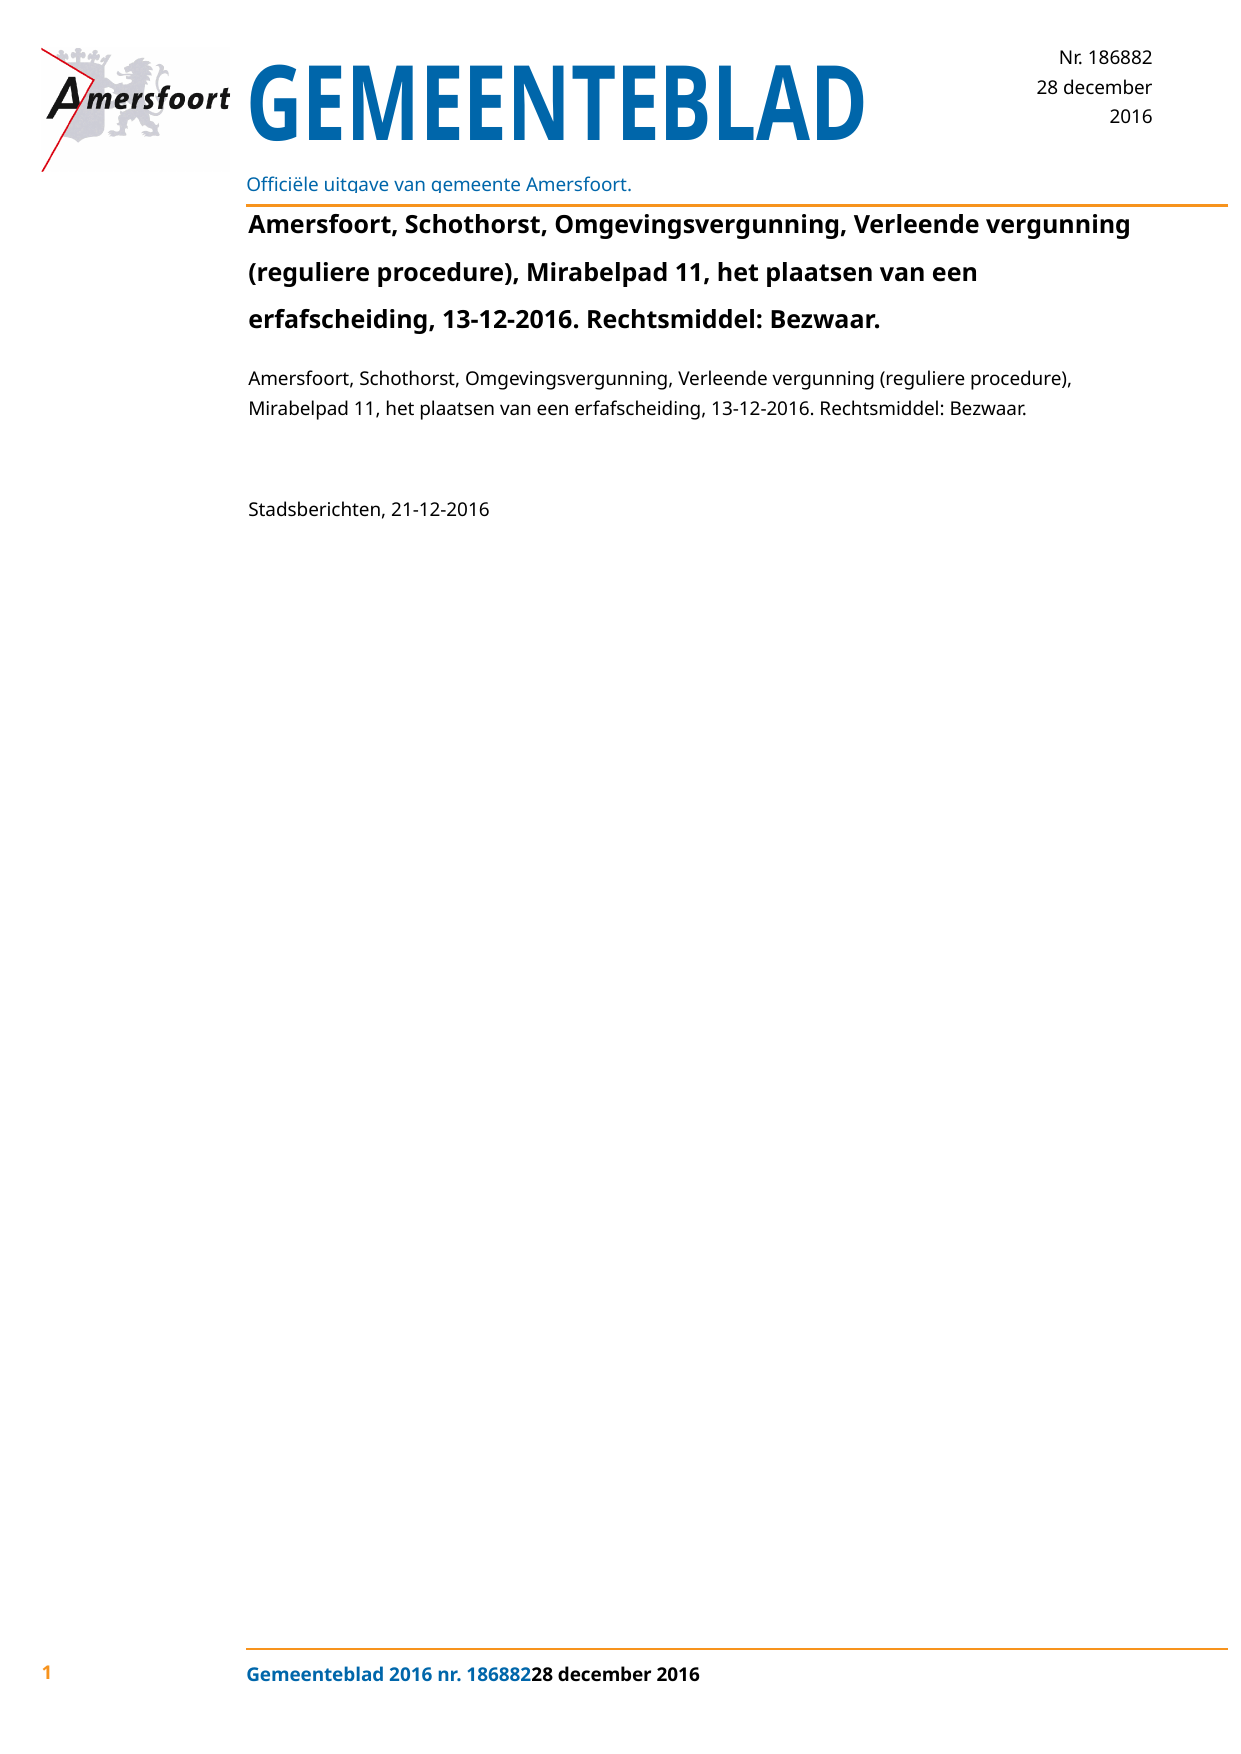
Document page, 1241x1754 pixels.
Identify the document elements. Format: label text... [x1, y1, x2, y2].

picture [41, 47, 231, 172]
text Amersfoort, Schothorst, Omgevingsvergunning, Verleende vergunning (reguliere procedure), Mirabelpad 11, het plaatsen van een erfafscheiding, 13-12-2016. Rechtsmiddel: Bezwaar. [248, 207, 1152, 336]
text Amersfoort, Schothorst, Omgevingsvergunning, Verleende vergunning (reguliere procedure), Mirabelpad 11, het plaatsen van een erfafscheiding, 13-12-2016. Rechtsmiddel: Bezwaar. [248, 366, 1152, 421]
text Stadsberichten, 21-12-2016 [248, 496, 1152, 522]
